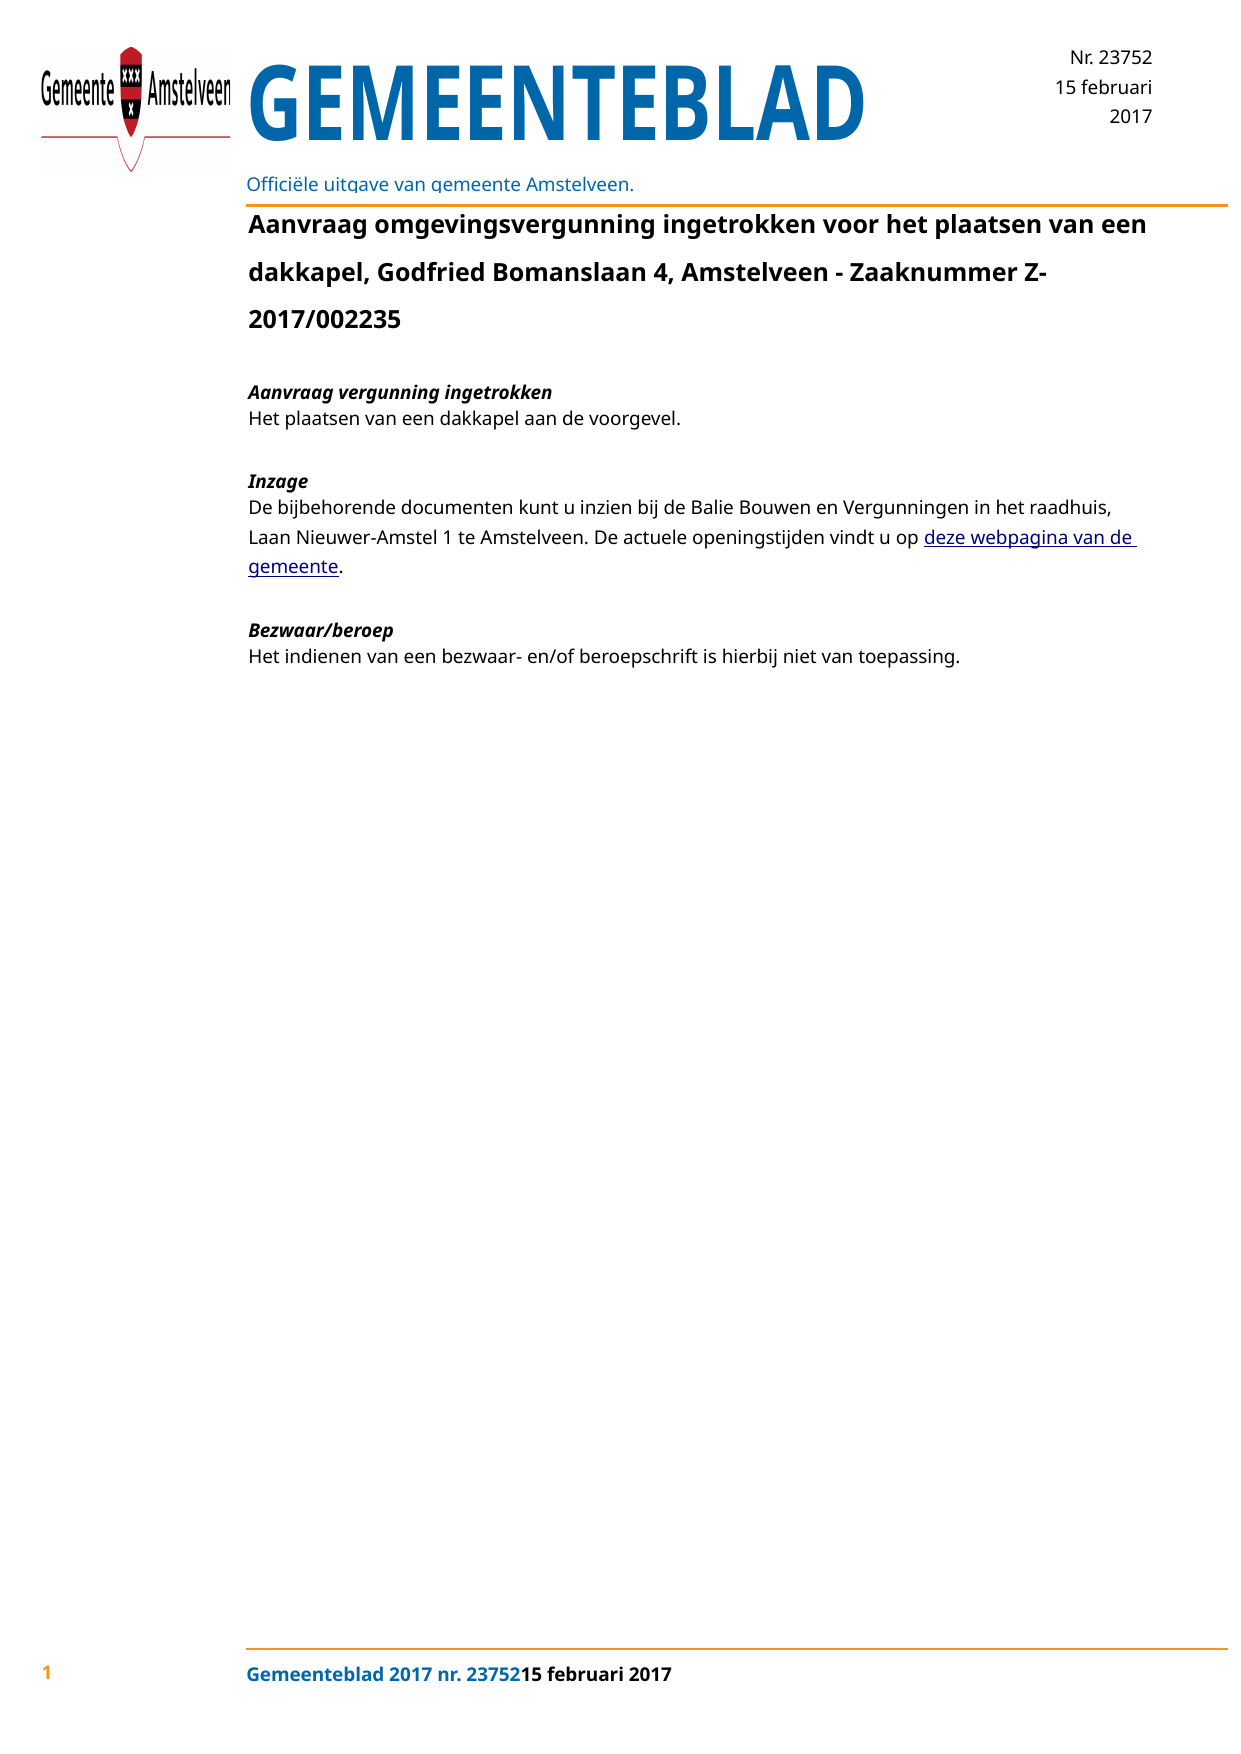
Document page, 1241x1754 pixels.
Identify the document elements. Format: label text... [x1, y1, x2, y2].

text De bijbehorende documenten kunt u inzien bij de Balie Bouwen en Vergunningen in het raadhuis, Laan Nieuwer-Amstel 1 te Amstelveen. De actuele openingstijden vindt u op deze webpagina van de gemeente. [248, 494, 1152, 579]
text Aanvraag vergunning ingetrokken [248, 379, 1152, 405]
text Bezwaar/beroep [248, 618, 1152, 643]
text Het plaatsen van een dakkapel aan de voorgevel. [248, 405, 1152, 431]
text Inzage [248, 469, 1152, 494]
text Aanvraag omgevingsvergunning ingetrokken voor het plaatsen van een dakkapel, Godfried Bomanslaan 4, Amstelveen - Zaaknummer Z-2017/002235 [248, 207, 1152, 336]
text Het indienen van een bezwaar- en/of beroepschrift is hierbij niet van toepassing. [248, 643, 1152, 669]
picture [41, 47, 231, 172]
